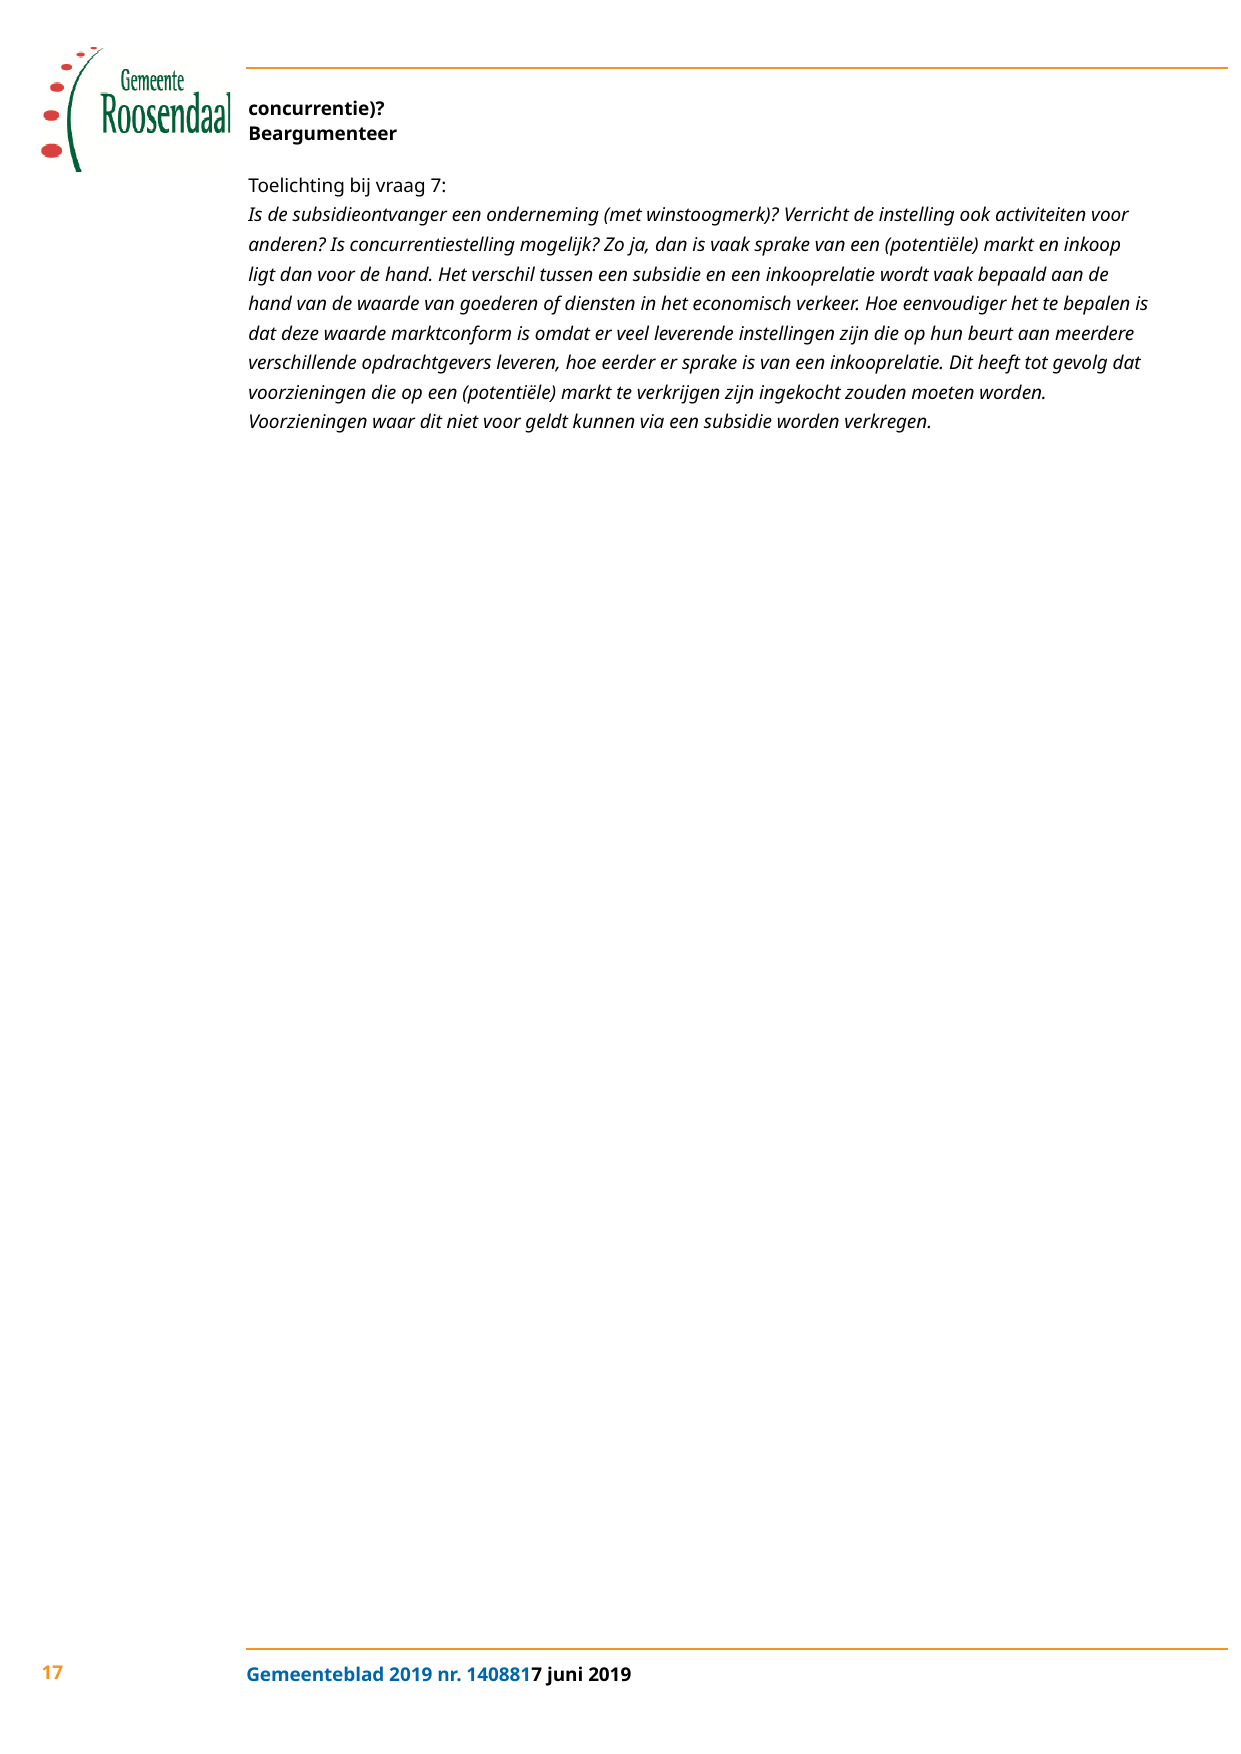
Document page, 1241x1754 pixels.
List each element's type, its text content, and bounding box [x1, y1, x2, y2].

table_cell [740, 95, 946, 121]
table_cell [946, 95, 1152, 121]
table_cell Toelichting bij vraag 7: Is de subsidieontvanger een onderneming (met winstoogmerk)? Verricht de instelling ook activiteiten voor anderen? Is concurrentiestelling mogelijk? Zo ja, dan is vaak sprake van een (potentiële) markt en inkoop ligt dan voor de hand. Het verschil tussen een subsidie en een inkooprelatie wordt vaak bepaald aan de hand van de waarde van goederen of diensten in het economisch verkeer. Hoe eenvoudiger het te bepalen is dat deze waarde marktconform is omdat er veel leverende instellingen zijn die op hun beurt aan meerdere verschillende opdrachtgevers leveren, hoe eerder er sprake is van een inkooprelatie. Dit heeft tot gevolg dat voorzieningen die op een (potentiële) markt te verkrijgen zijn ingekocht zouden moeten worden. Voorzieningen waar dit niet voor geldt kunnen via een subsidie worden verkregen. [248, 172, 1152, 434]
table_cell [248, 146, 1152, 172]
table_cell Beargumenteer [248, 121, 1152, 146]
picture [41, 47, 231, 172]
table_cell concurrentie)? [248, 95, 534, 121]
table_cell [534, 95, 740, 121]
